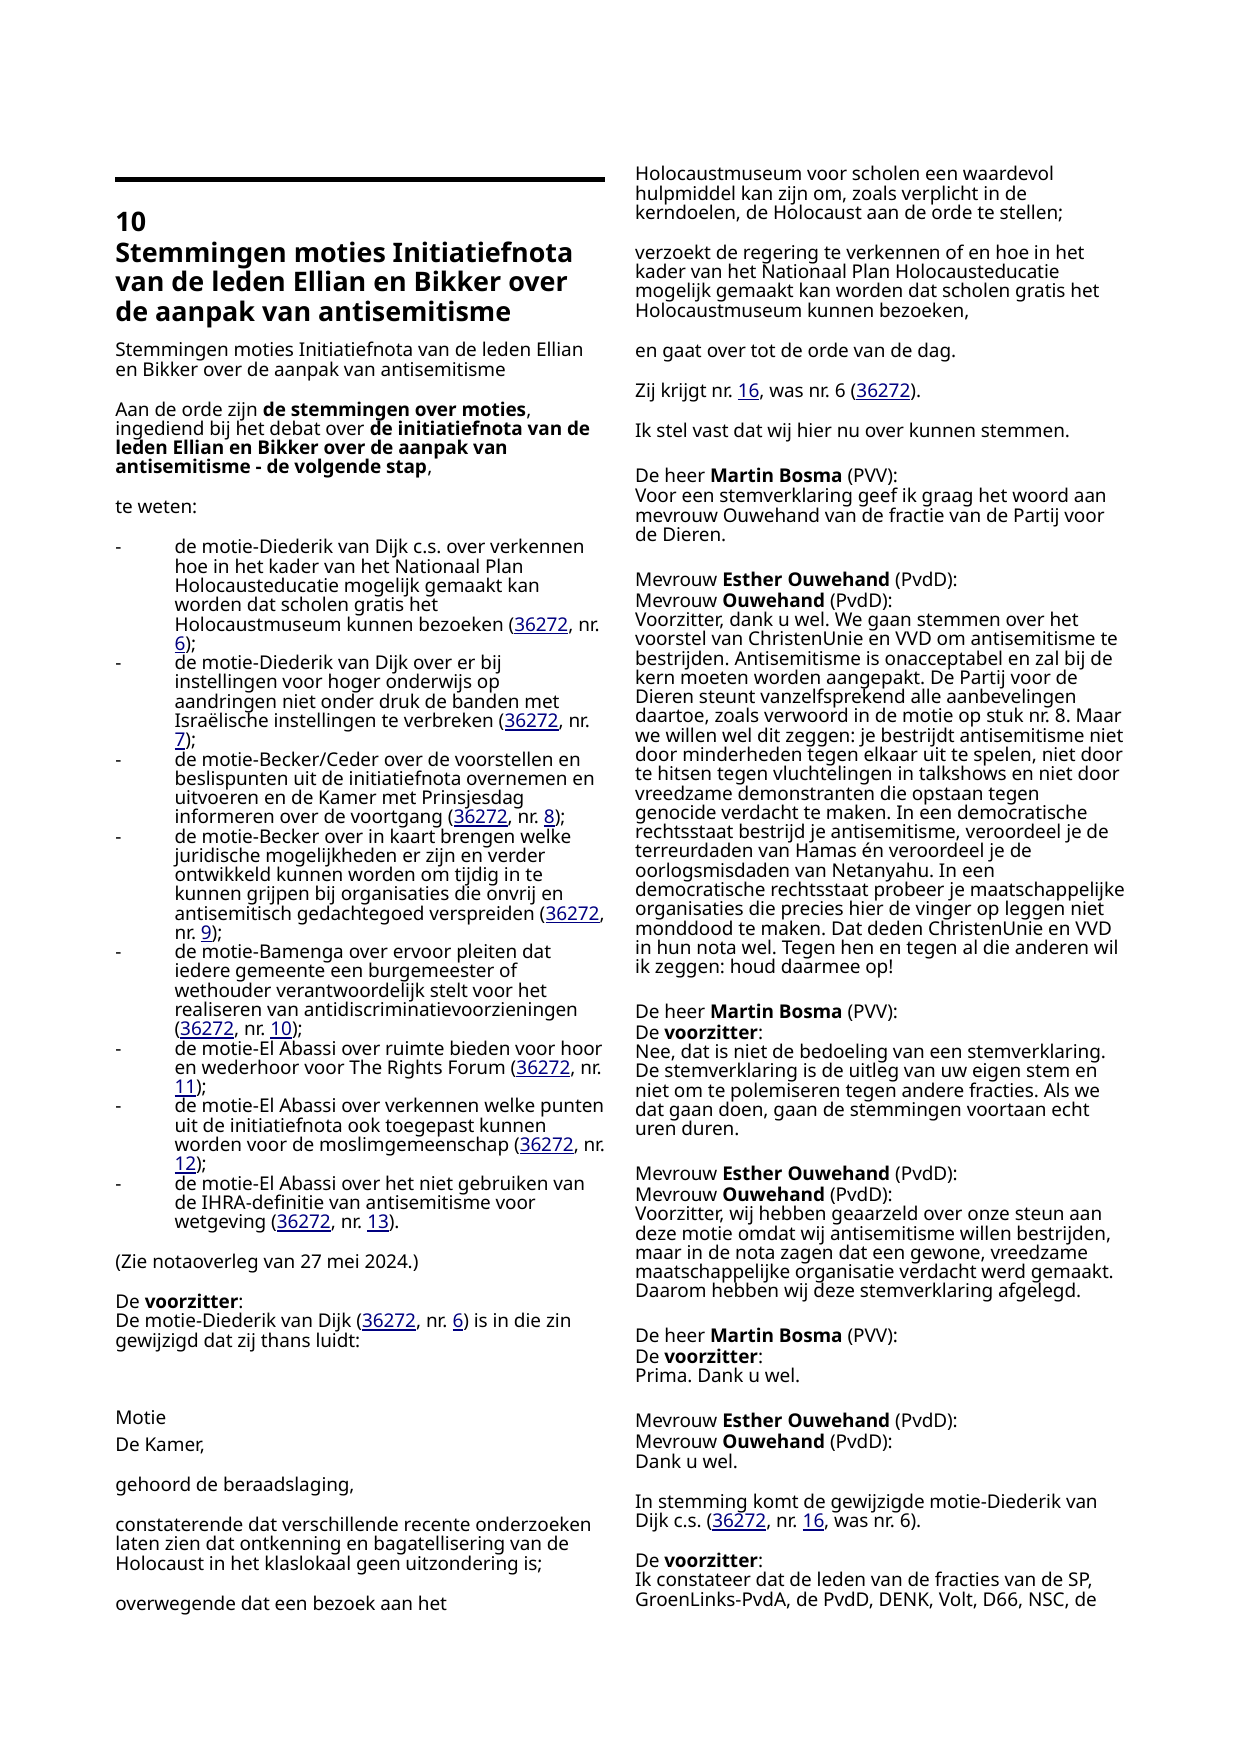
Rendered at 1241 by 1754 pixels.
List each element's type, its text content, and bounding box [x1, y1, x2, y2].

text Mevrouw Esther Ouwehand (PvdD): [635, 1408, 1125, 1433]
text Voorzitter, dank u wel. We gaan stemmen over het voorstel van ChristenUnie en VVD om antisemitisme te bestrijden. Antisemitisme is onacceptabel en zal bij de kern moeten worden aangepakt. De Partij voor de Dieren steunt vanzelfsprekend alle aanbevelingen daartoe, zoals verwoord in de motie op stuk nr. 8. Maar we willen wel dit zeggen: je bestrijdt antisemitisme niet door minderheden tegen elkaar uit te spelen, niet door te hitsen tegen vluchtelingen in talkshows en niet door vreedzame demonstranten die opstaan tegen genocide verdacht te maken. In een democratische rechtsstaat bestrijd je antisemitisme, veroordeel je de terreurdaden van Hamas én veroordeel je de oorlogsmisdaden van Netanyahu. In een democratische rechtsstaat probeer je maatschappelijke organisaties die precies hier de vinger op leggen niet monddood te maken. Dat deden ChristenUnie en VVD in hun nota wel. Tegen hen en tegen al die anderen wil ik zeggen: houd daarmee op! [635, 611, 1125, 977]
text De motie-Diederik van Dijk (36272, nr. 6) is in die zin gewijzigd dat zij thans luidt: [115, 1312, 605, 1351]
list de motie-Diederik van Dijk c.s. over verkennen hoe in het kader van het Nationaal Plan Holocausteducatie mogelijk gemaakt kan worden dat scholen gratis het Holocaustmuseum kunnen bezoeken (36272, nr. 6); [115, 538, 605, 654]
text gehoord de beraadslaging, [115, 1476, 605, 1495]
text 10 [115, 203, 605, 239]
text De heer Martin Bosma (PVV): [635, 1322, 1125, 1348]
text Mevrouw Esther Ouwehand (PvdD): [635, 566, 1125, 592]
text Mevrouw Ouwehand (PvdD): [635, 592, 1125, 611]
text en gaat over tot de orde van de dag. [635, 342, 1125, 361]
list de motie-Becker over in kaart brengen welke juridische mogelijkheden er zijn en verder ontwikkeld kunnen worden om tijdig in te kunnen grijpen bij organisaties die onvrij en antisemitisch gedachtegoed verspreiden (36272, nr. 9); [115, 828, 605, 943]
text te weten: [115, 498, 605, 518]
text Mevrouw Esther Ouwehand (PvdD): [635, 1160, 1125, 1186]
text Ik constateer dat de leden van de fracties van de SP, GroenLinks-PvdA, de PvdD, DENK, Volt, D66, NSC, de [635, 1571, 1125, 1610]
text De heer Martin Bosma (PVV): [635, 462, 1125, 487]
list de motie-Becker/Ceder over de voorstellen en beslispunten uit de initiatiefnota overnemen en uitvoeren en de Kamer met Prinsjesdag informeren over de voortgang (36272, nr. 8); [115, 751, 605, 828]
text De voorzitter: [635, 1348, 1125, 1367]
list de motie-El Abassi over ruimte bieden voor hoor en wederhoor voor The Rights Forum (36272, nr. 11); [115, 1039, 605, 1097]
text verzoekt de regering te verkennen of en hoe in het kader van het Nationaal Plan Holocausteducatie mogelijk gemaakt kan worden dat scholen gratis het Holocaustmuseum kunnen bezoeken, [635, 244, 1125, 321]
text Nee, dat is niet de bedoeling van een stemverklaring. De stemverklaring is de uitleg van uw eigen stem en niet om te polemiseren tegen andere fracties. Als we dat gaan doen, gaan de stemmingen voortaan echt uren duren. [635, 1043, 1125, 1139]
text Mevrouw Ouwehand (PvdD): [635, 1186, 1125, 1205]
text Stemmingen moties Initiatiefnota van de leden Ellian en Bikker over de aanpak van antisemitisme [115, 239, 605, 341]
text Motie [115, 1404, 605, 1430]
text constaterende dat verschillende recente onderzoeken laten zien dat ontkenning en bagatellisering van de Holocaust in het klaslokaal geen uitzondering is; [115, 1516, 605, 1574]
text overwegende dat een bezoek aan het [115, 1594, 605, 1614]
text Voor een stemverklaring geef ik graag het woord aan mevrouw Ouwehand van de fractie van de Partij voor de Dieren. [635, 487, 1125, 545]
text (Zie notaoverleg van 27 mei 2024.) [115, 1253, 605, 1272]
text Zij krijgt nr. 16, was nr. 6 (36272). [635, 382, 1125, 401]
text Prima. Dank u wel. [635, 1367, 1125, 1387]
text Mevrouw Ouwehand (PvdD): [635, 1433, 1125, 1453]
text In stemming komt de gewijzigde motie-Diederik van Dijk c.s. (36272, nr. 16, was nr. 6). [635, 1493, 1125, 1531]
text Holocaustmuseum voor scholen een waardevol hulpmiddel kan zijn om, zoals verplicht in de kerndoelen, de Holocaust aan de orde te stellen; [635, 165, 1125, 223]
list de motie-Bamenga over ervoor pleiten dat iedere gemeente een burgemeester of wethouder verantwoordelijk stelt voor het realiseren van antidiscriminatievoorzieningen (36272, nr. 10); [115, 943, 605, 1039]
text Dank u wel. [635, 1453, 1125, 1472]
list de motie-El Abassi over verkennen welke punten uit de initiatiefnota ook toegepast kunnen worden voor de moslimgemeenschap (36272, nr. 12); [115, 1097, 605, 1174]
text De voorzitter: [115, 1293, 605, 1312]
text De Kamer, [115, 1436, 605, 1455]
list de motie-Diederik van Dijk over er bij instellingen voor hoger onderwijs op aandringen niet onder druk de banden met Israëlische instellingen te verbreken (36272, nr. 7); [115, 654, 605, 751]
text De voorzitter: [635, 1552, 1125, 1571]
text Ik stel vast dat wij hier nu over kunnen stemmen. [635, 422, 1125, 441]
text De voorzitter: [635, 1024, 1125, 1043]
text De heer Martin Bosma (PVV): [635, 998, 1125, 1024]
text Aan de orde zijn de stemmingen over moties, ingediend bij het debat over de initiatiefnota van de leden Ellian en Bikker over de aanpak van antisemitisme - de volgende stap, [115, 401, 605, 478]
list de motie-El Abassi over het niet gebruiken van de IHRA-definitie van antisemitisme voor wetgeving (36272, nr. 13). [115, 1174, 605, 1232]
text Stemmingen moties Initiatiefnota van de leden Ellian en Bikker over de aanpak van antisemitisme [115, 341, 605, 380]
text Voorzitter, wij hebben geaarzeld over onze steun aan deze motie omdat wij antisemitisme willen bestrijden, maar in de nota zagen dat een gewone, vreedzame maatschappelijke organisatie verdacht werd gemaakt. Daarom hebben wij deze stemverklaring afgelegd. [635, 1205, 1125, 1302]
